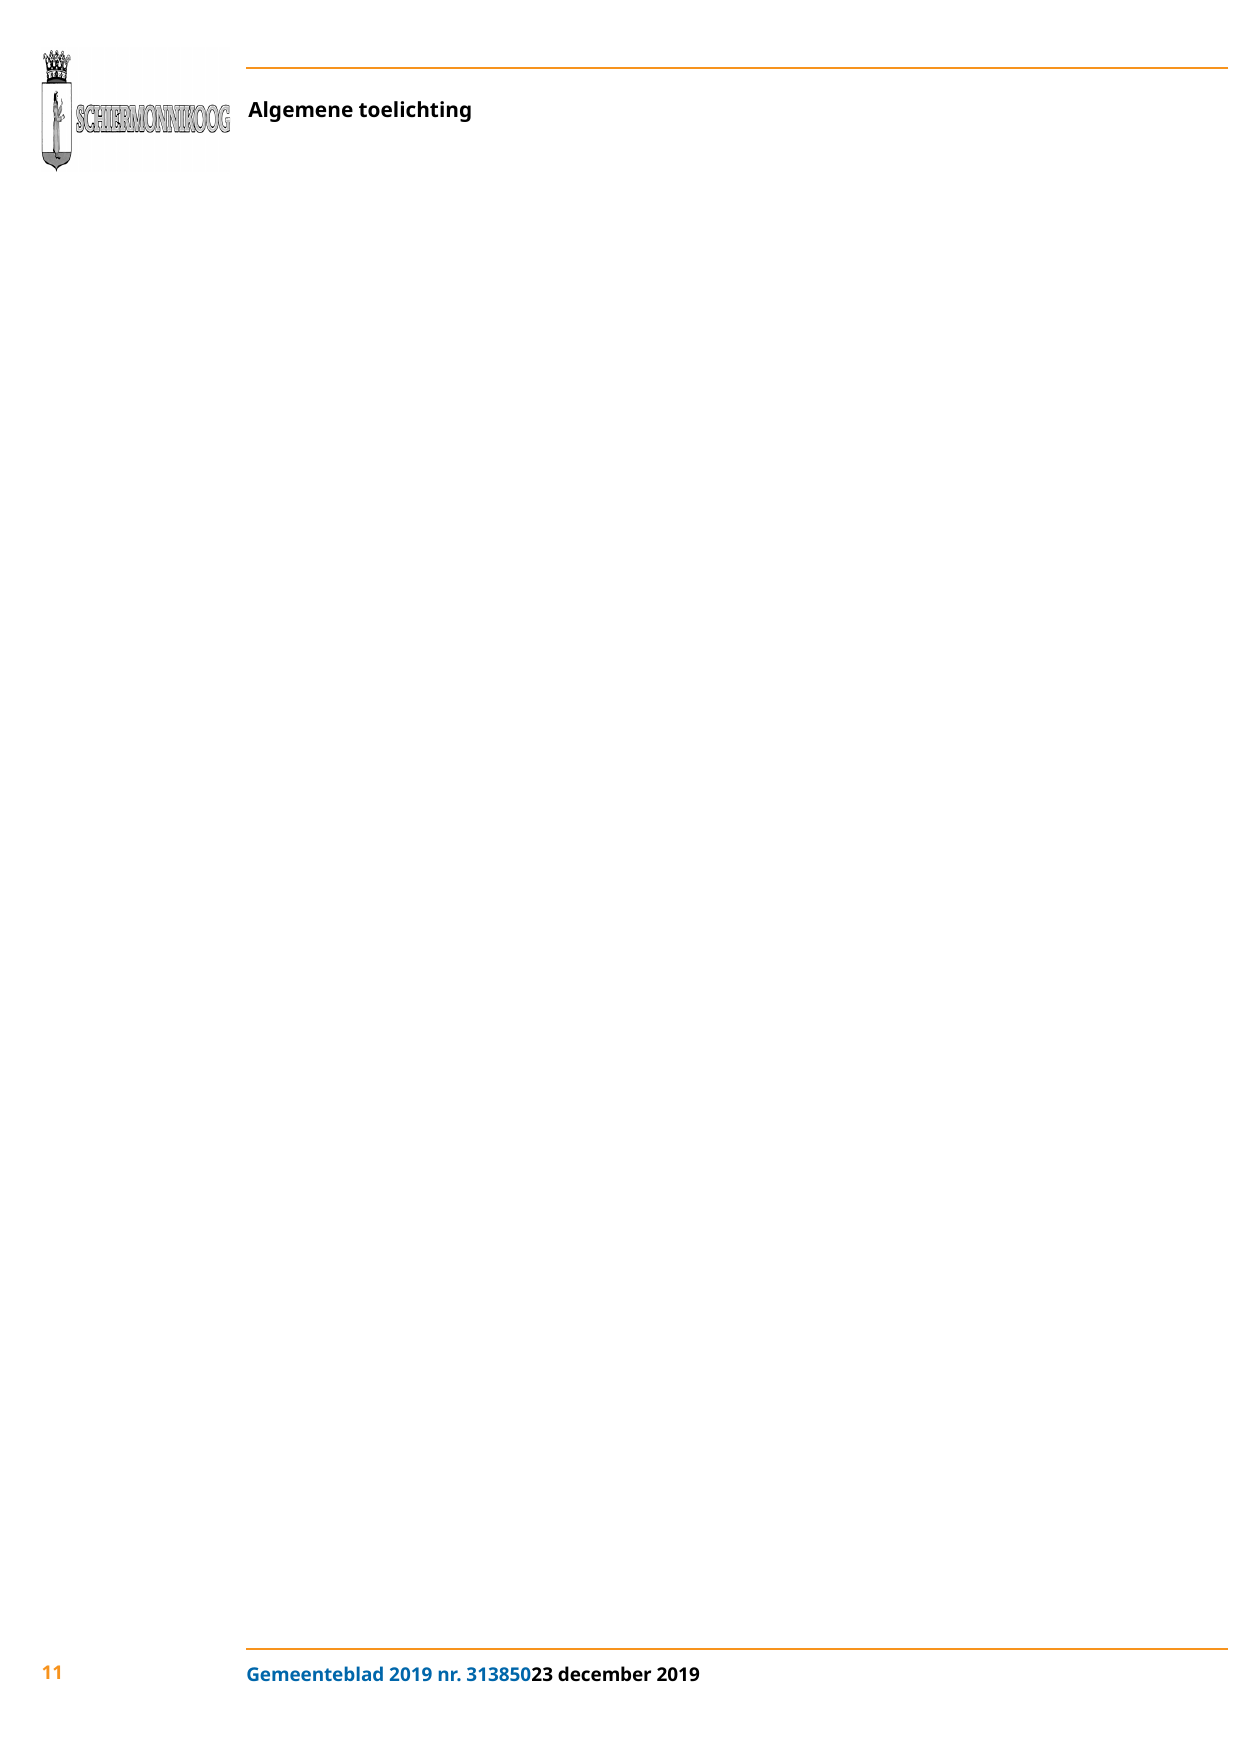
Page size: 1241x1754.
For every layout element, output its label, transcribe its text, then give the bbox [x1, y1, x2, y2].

picture [41, 47, 231, 172]
text Algemene toelichting [248, 95, 1152, 123]
